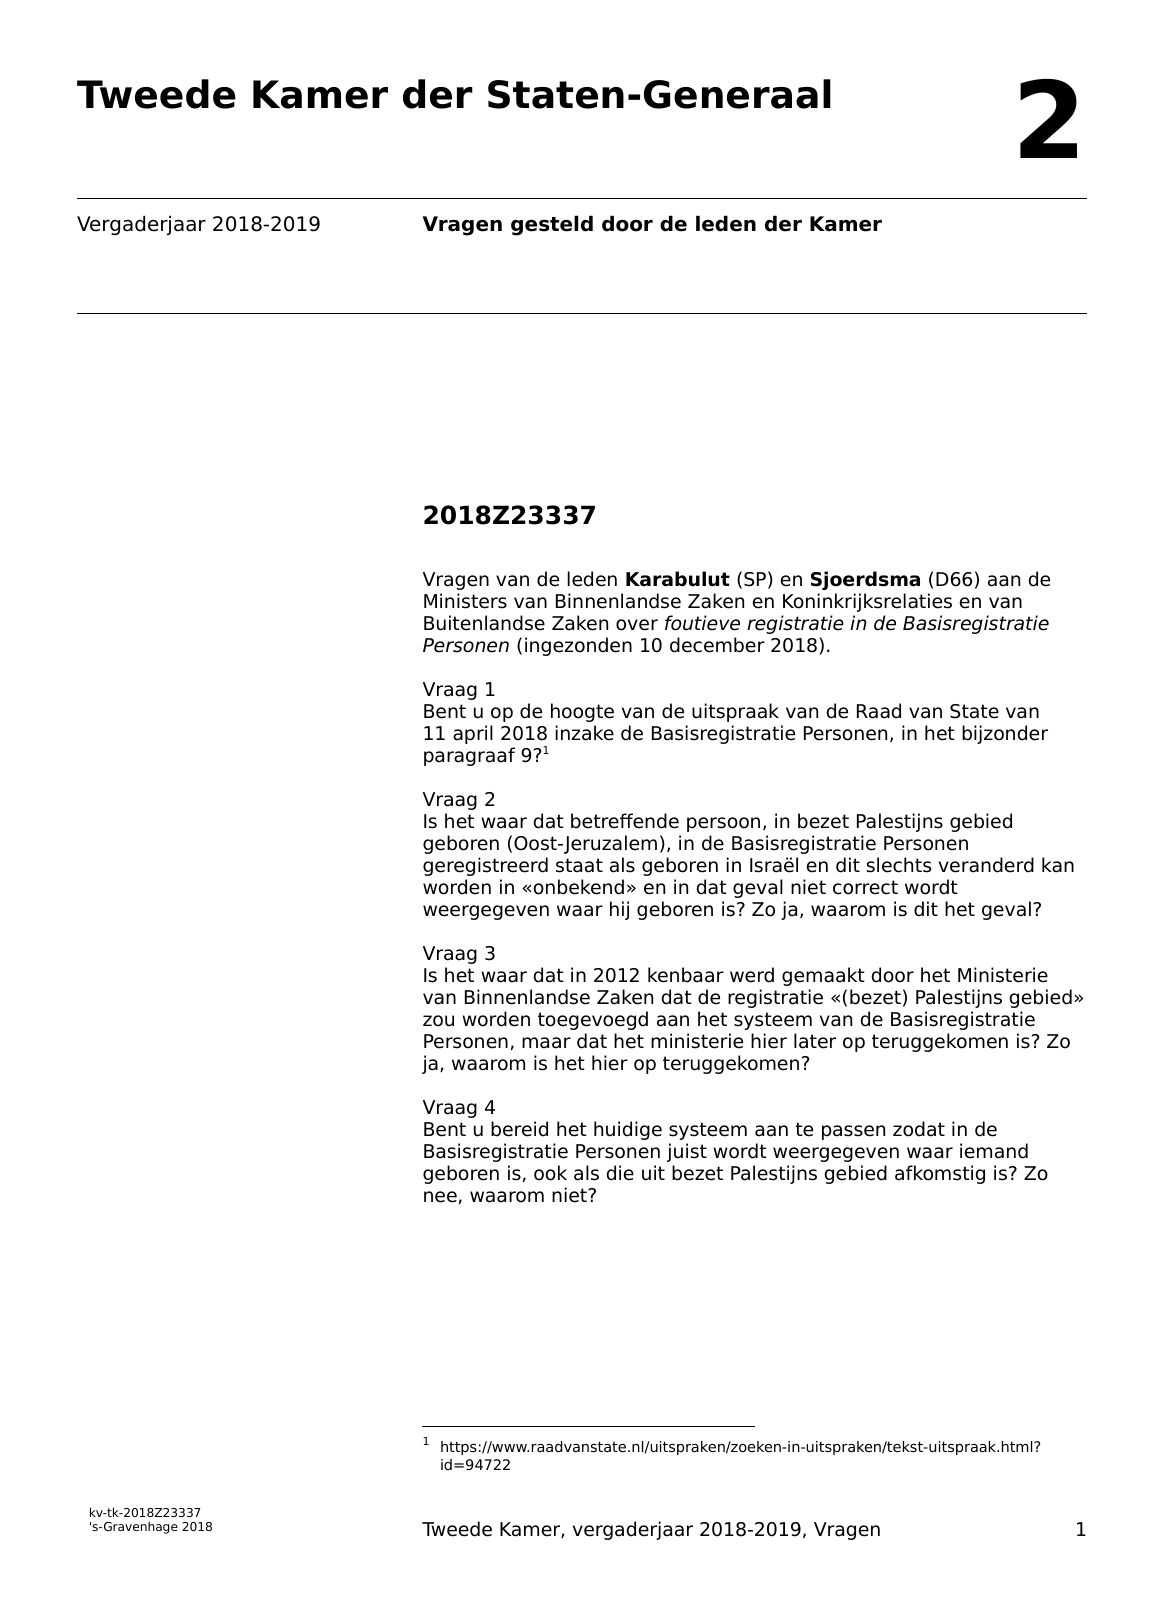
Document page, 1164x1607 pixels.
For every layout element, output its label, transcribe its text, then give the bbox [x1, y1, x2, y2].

text Bent u op de hoogte van de uitspraak van de Raad van State van 11 april 2018 inzake de Basisregistratie Personen, in het bijzonder paragraaf 9? [422, 701, 1087, 767]
text Bent u bereid het huidige systeem aan te passen zodat in de Basisregistratie Personen juist wordt weergegeven waar iemand geboren is, ook als die uit bezet Palestijns gebied afkomstig is? Zo nee, waarom niet? [422, 1119, 1087, 1207]
text Vraag 4 [422, 1097, 1087, 1119]
table_header 2 [886, 59, 1087, 198]
text https://www.raadvanstate.nl/uitspraken/zoeken-in-uitspraken/tekst-uitspraak.html?id=94722 [422, 1435, 1087, 1474]
text Vragen van de leden Karabulut (SP) en Sjoerdsma (D66) aan de Ministers van Binnenlandse Zaken en Koninkrijksrelaties en van Buitenlandse Zaken over foutieve registratie in de Basisregistratie Personen (ingezonden 10 december 2018). [422, 569, 1087, 657]
table_cell Vragen gesteld door de leden der Kamer [422, 199, 1087, 313]
text 2018Z23337 [422, 501, 1087, 531]
text Is het waar dat in 2012 kenbaar werd gemaakt door het Ministerie van Binnenlandse Zaken dat de registratie «(bezet) Palestijns gebied» zou worden toegevoegd aan het systeem van de Basisregistratie Personen, maar dat het ministerie hier later op teruggekomen is? Zo ja, waarom is het hier op teruggekomen? [422, 965, 1087, 1075]
text Vraag 1 [422, 679, 1087, 701]
table_header Tweede Kamer der Staten-Generaal [77, 59, 886, 198]
text kv-tk-2018Z23337 [88, 1506, 323, 1520]
text Vraag 3 [422, 943, 1087, 965]
text 's-Gravenhage 2018 [88, 1520, 323, 1534]
text Vraag 2 [422, 789, 1087, 811]
text Is het waar dat betreffende persoon, in bezet Palestijns gebied geboren (Oost-Jeruzalem), in de Basisregistratie Personen geregistreerd staat als geboren in Israël en dit slechts veranderd kan worden in «onbekend» en in dat geval niet correct wordt weergegeven waar hij geboren is? Zo ja, waarom is dit het geval? [422, 811, 1087, 921]
table_cell Vergaderjaar 2018-2019 [77, 199, 422, 313]
